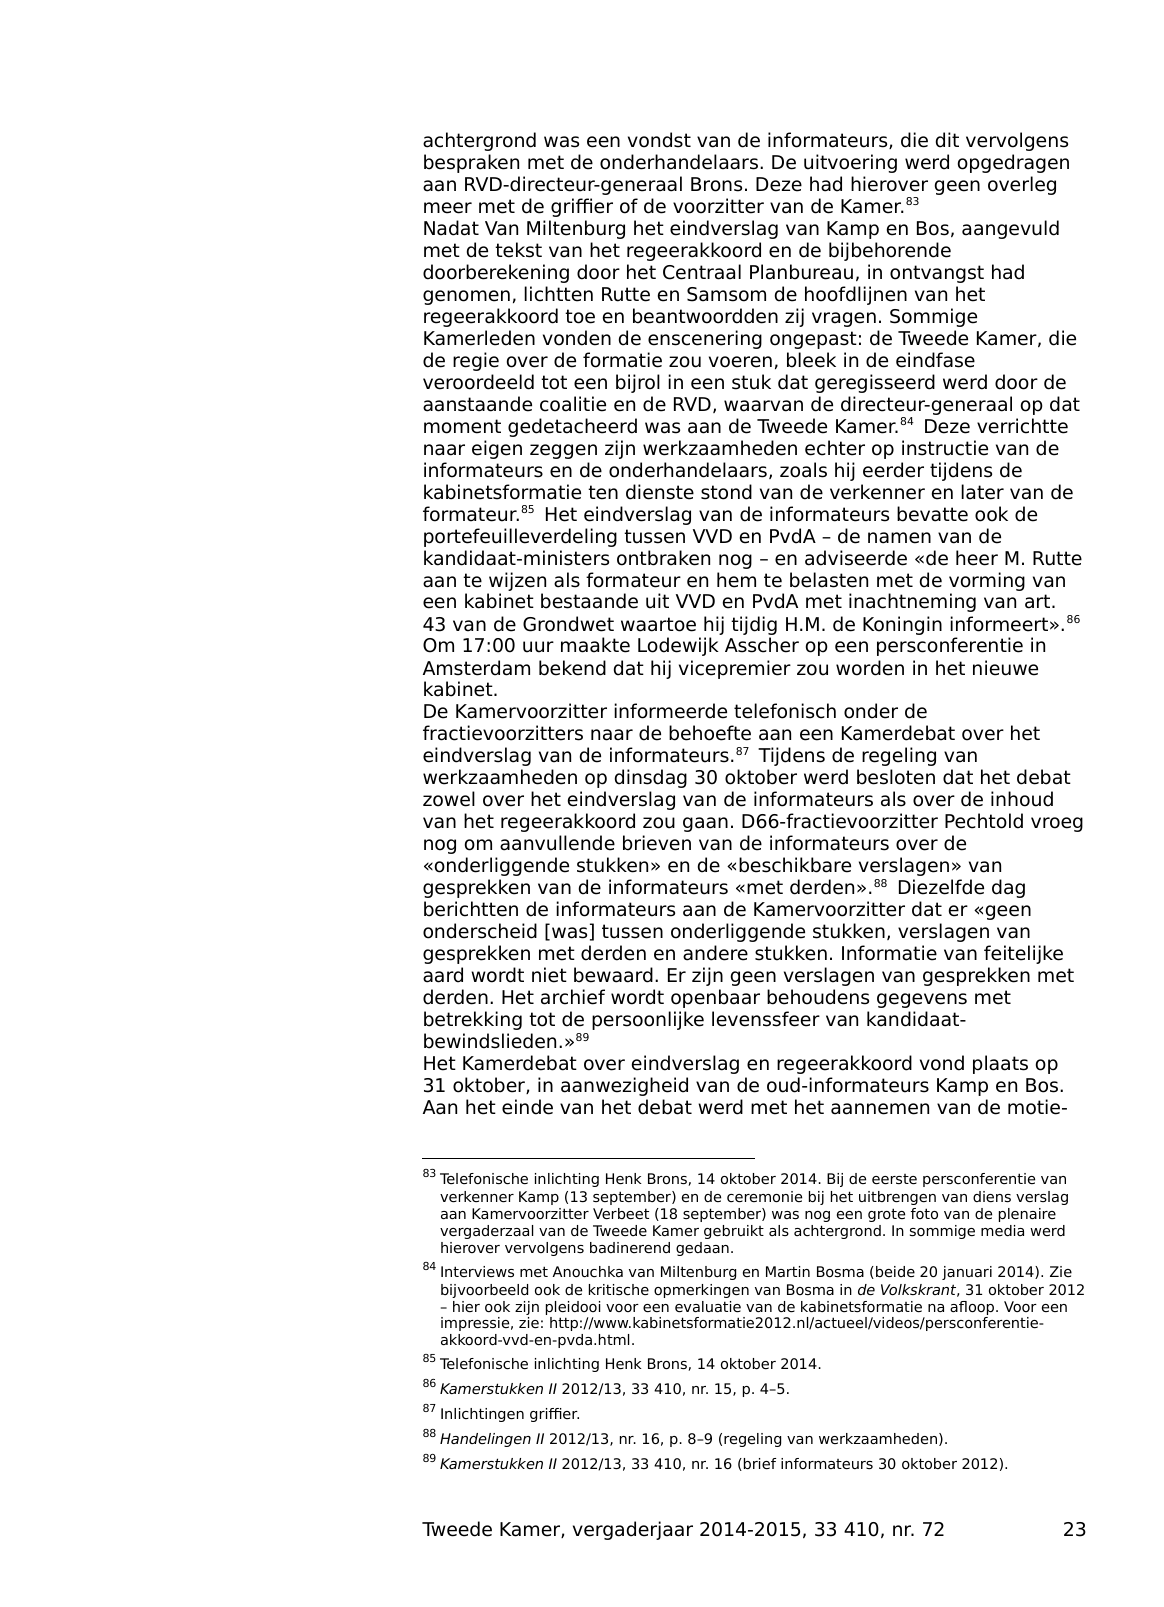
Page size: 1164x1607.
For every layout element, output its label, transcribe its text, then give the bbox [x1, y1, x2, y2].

text De Kamervoorzitter informeerde telefonisch onder de fractievoorzitters naar de behoefte aan een Kamerdebat over het eindverslag van de informateurs. Tijdens de regeling van werkzaamheden op dinsdag 30 oktober werd besloten dat het debat zowel over het eindverslag van de informateurs als over de inhoud van het regeerakkoord zou gaan. D66-fractievoorzitter Pechtold vroeg nog om aanvullende brieven van de informateurs over de «onderliggende stukken» en de «beschikbare verslagen» van gesprekken van de informateurs «met derden». Diezelfde dag berichtten de informateurs aan de Kamervoorzitter dat er «geen onderscheid [was] tussen onderliggende stukken, verslagen van gesprekken met derden en andere stukken. Informatie van feitelijke aard wordt niet bewaard. Er zijn geen verslagen van gesprekken met derden. Het archief wordt openbaar behoudens gegevens met betrekking tot de persoonlijke levenssfeer van kandidaat-bewindslieden.» [422, 701, 1087, 1053]
text Interviews met Anouchka van Miltenburg en Martin Bosma (beide 20 januari 2014). Zie bijvoorbeeld ook de kritische opmerkingen van Bosma in de Volkskrant, 31 oktober 2012 – hier ook zijn pleidooi voor een evaluatie van de kabinetsformatie na afloop. Voor een impressie, zie: http://www.kabinetsformatie2012.nl/actueel/videos/persconferentie-akkoord-vvd-en-pvda.html. [422, 1260, 1087, 1349]
text Kamerstukken II 2012/13, 33 410, nr. 15, p. 4–5. [422, 1377, 1087, 1399]
text Inlichtingen griffier. [422, 1402, 1087, 1424]
text Nadat Van Miltenburg het eindverslag van Kamp en Bos, aangevuld met de tekst van het regeerakkoord en de bijbehorende doorberekening door het Centraal Planbureau, in ontvangst had genomen, lichtten Rutte en Samsom de hoofdlijnen van het regeerakkoord toe en beantwoordden zij vragen. Sommige Kamerleden vonden de enscenering ongepast: de Tweede Kamer, die de regie over de formatie zou voeren, bleek in de eindfase veroordeeld tot een bijrol in een stuk dat geregisseerd werd door de aanstaande coalitie en de RVD, waarvan de directeur-generaal op dat moment gedetacheerd was aan de Tweede Kamer. Deze verrichtte naar eigen zeggen zijn werkzaamheden echter op instructie van de informateurs en de onderhandelaars, zoals hij eerder tijdens de kabinetsformatie ten dienste stond van de verkenner en later van de formateur. Het eindverslag van de informateurs bevatte ook de portefeuilleverdeling tussen VVD en PvdA – de namen van de kandidaat-ministers ontbraken nog – en adviseerde «de heer M. Rutte aan te wijzen als formateur en hem te belasten met de vorming van een kabinet bestaande uit VVD en PvdA met inachtneming van art. 43 van de Grondwet waartoe hij tijdig H.M. de Koningin informeert». Om 17:00 uur maakte Lodewijk Asscher op een persconferentie in Amsterdam bekend dat hij vicepremier zou worden in het nieuwe kabinet. [422, 218, 1087, 701]
text achtergrond was een vondst van de informateurs, die dit vervolgens bespraken met de onderhandelaars. De uitvoering werd opgedragen aan RVD-directeur-generaal Brons. Deze had hierover geen overleg meer met de griffier of de voorzitter van de Kamer. [422, 130, 1087, 218]
text Telefonische inlichting Henk Brons, 14 oktober 2014. Bij de eerste persconferentie van verkenner Kamp (13 september) en de ceremonie bij het uitbrengen van diens verslag aan Kamervoorzitter Verbeet (18 september) was nog een grote foto van de plenaire vergaderzaal van de Tweede Kamer gebruikt als achtergrond. In sommige media werd hierover vervolgens badinerend gedaan. [422, 1167, 1087, 1257]
text Kamerstukken II 2012/13, 33 410, nr. 16 (brief informateurs 30 oktober 2012). [422, 1452, 1087, 1474]
text Het Kamerdebat over eindverslag en regeerakkoord vond plaats op 31 oktober, in aanwezigheid van de oud-informateurs Kamp en Bos. Aan het einde van het debat werd met het aannemen van de motie- [422, 1053, 1087, 1119]
text Telefonische inlichting Henk Brons, 14 oktober 2014. [422, 1352, 1087, 1374]
text Handelingen II 2012/13, nr. 16, p. 8–9 (regeling van werkzaamheden). [422, 1427, 1087, 1449]
